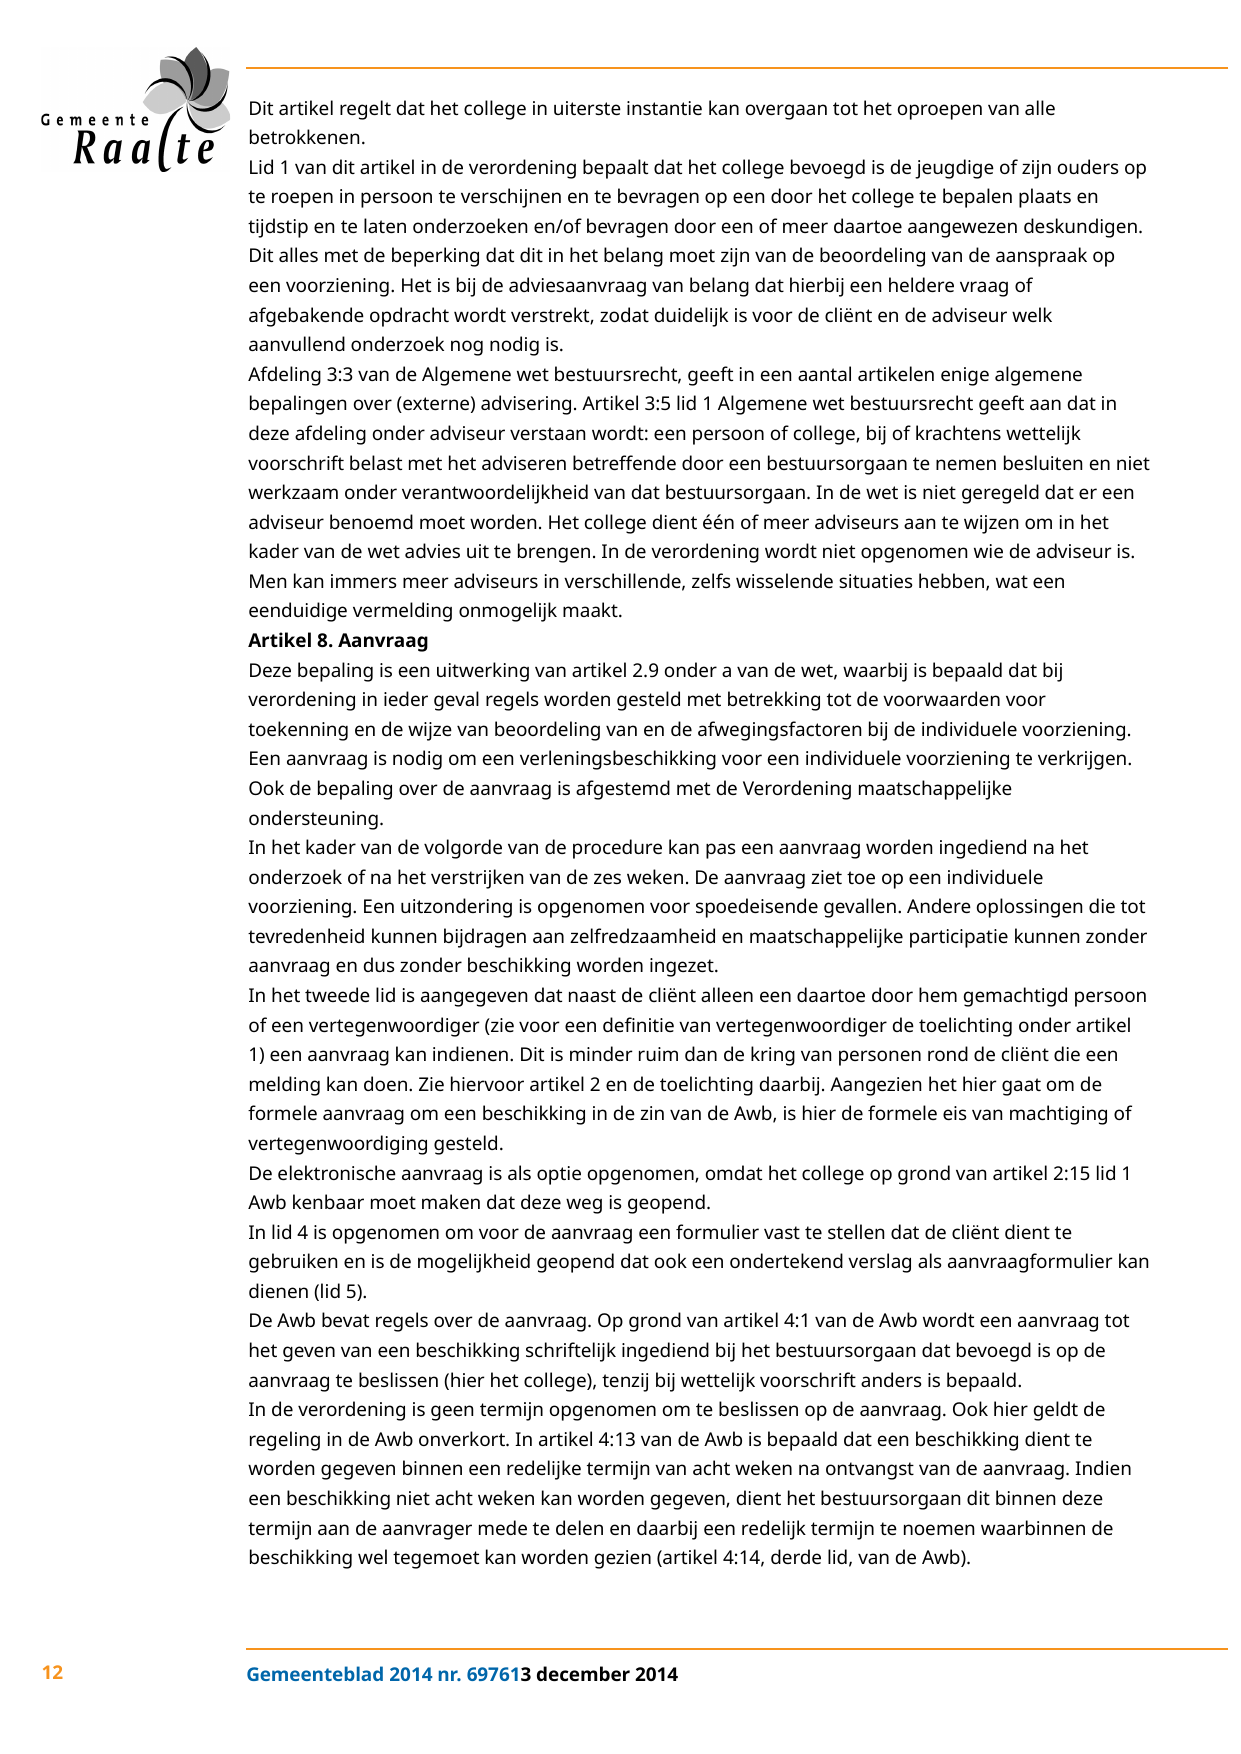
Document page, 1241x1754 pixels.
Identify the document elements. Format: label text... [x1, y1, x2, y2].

text In de verordening is geen termijn opgenomen om te beslissen op de aanvraag. Ook hier geldt de regeling in de Awb onverkort. In artikel 4:13 van de Awb is bepaald dat een beschikking dient te worden gegeven binnen een redelijke termijn van acht weken na ontvangst van de aanvraag. Indien een beschikking niet acht weken kan worden gegeven, dient het bestuursorgaan dit binnen deze termijn aan de aanvrager mede te delen en daarbij een redelijk termijn te noemen waarbinnen de beschikking wel tegemoet kan worden gezien (artikel 4:14, derde lid, van de Awb). [248, 1396, 1152, 1570]
text In het tweede lid is aangegeven dat naast de cliënt alleen een daartoe door hem gemachtigd persoon of een vertegenwoordiger (zie voor een definitie van vertegenwoordiger de toelichting onder artikel 1) een aanvraag kan indienen. Dit is minder ruim dan de kring van personen rond de cliënt die een melding kan doen. Zie hiervoor artikel 2 en de toelichting daarbij. Aangezien het hier gaat om de formele aanvraag om een beschikking in de zin van de Awb, is hier de formele eis van machtiging of vertegenwoordiging gesteld. [248, 982, 1152, 1156]
picture [41, 47, 231, 172]
text De elektronische aanvraag is als optie opgenomen, omdat het college op grond van artikel 2:15 lid 1 Awb kenbaar moet maken dat deze weg is geopend. [248, 1160, 1152, 1215]
text Dit artikel regelt dat het college in uiterste instantie kan overgaan tot het oproepen van alle betrokkenen. [248, 95, 1152, 150]
text Deze bepaling is een uitwerking van artikel 2.9 onder a van de wet, waarbij is bepaald dat bij verordening in ieder geval regels worden gesteld met betrekking tot de voorwaarden voor toekenning en de wijze van beoordeling van en de afwegingsfactoren bij de individuele voorziening. Een aanvraag is nodig om een verleningsbeschikking voor een individuele voorziening te verkrijgen. [248, 657, 1152, 771]
text Lid 1 van dit artikel in de verordening bepaalt dat het college bevoegd is de jeugdige of zijn ouders op te roepen in persoon te verschijnen en te bevragen op een door het college te bepalen plaats en tijdstip en te laten onderzoeken en/of bevragen door een of meer daartoe aangewezen deskundigen. Dit alles met de beperking dat dit in het belang moet zijn van de beoordeling van de aanspraak op een voorziening. Het is bij de adviesaanvraag van belang dat hierbij een heldere vraag of afgebakende opdracht wordt verstrekt, zodat duidelijk is voor de cliënt en de adviseur welk aanvullend onderzoek nog nodig is. [248, 154, 1152, 357]
text Ook de bepaling over de aanvraag is afgestemd met de Verordening maatschappelijke ondersteuning. [248, 775, 1152, 831]
text De Awb bevat regels over de aanvraag. Op grond van artikel 4:1 van de Awb wordt een aanvraag tot het geven van een beschikking schriftelijk ingediend bij het bestuursorgaan dat bevoegd is op de aanvraag te beslissen (hier het college), tenzij bij wettelijk voorschrift anders is bepaald. [248, 1308, 1152, 1393]
text In het kader van de volgorde van de procedure kan pas een aanvraag worden ingediend na het onderzoek of na het verstrijken van de zes weken. De aanvraag ziet toe op een individuele voorziening. Een uitzondering is opgenomen voor spoedeisende gevallen. Andere oplossingen die tot tevredenheid kunnen bijdragen aan zelfredzaamheid en maatschappelijke participatie kunnen zonder aanvraag en dus zonder beschikking worden ingezet. [248, 834, 1152, 978]
text In lid 4 is opgenomen om voor de aanvraag een formulier vast te stellen dat de cliënt dient te gebruiken en is de mogelijkheid geopend dat ook een ondertekend verslag als aanvraagformulier kan dienen (lid 5). [248, 1219, 1152, 1304]
text Afdeling 3:3 van de Algemene wet bestuursrecht, geeft in een aantal artikelen enige algemene bepalingen over (externe) advisering. Artikel 3:5 lid 1 Algemene wet bestuursrecht geeft aan dat in deze afdeling onder adviseur verstaan wordt: een persoon of college, bij of krachtens wettelijk voorschrift belast met het adviseren betreffende door een bestuursorgaan te nemen besluiten en niet werkzaam onder verantwoordelijkheid van dat bestuursorgaan. In de wet is niet geregeld dat er een adviseur benoemd moet worden. Het college dient één of meer adviseurs aan te wijzen om in het kader van de wet advies uit te brengen. In de verordening wordt niet opgenomen wie de adviseur is. Men kan immers meer adviseurs in verschillende, zelfs wisselende situaties hebben, wat een eenduidige vermelding onmogelijk maakt. [248, 361, 1152, 623]
text Artikel 8. Aanvraag [248, 627, 1152, 653]
